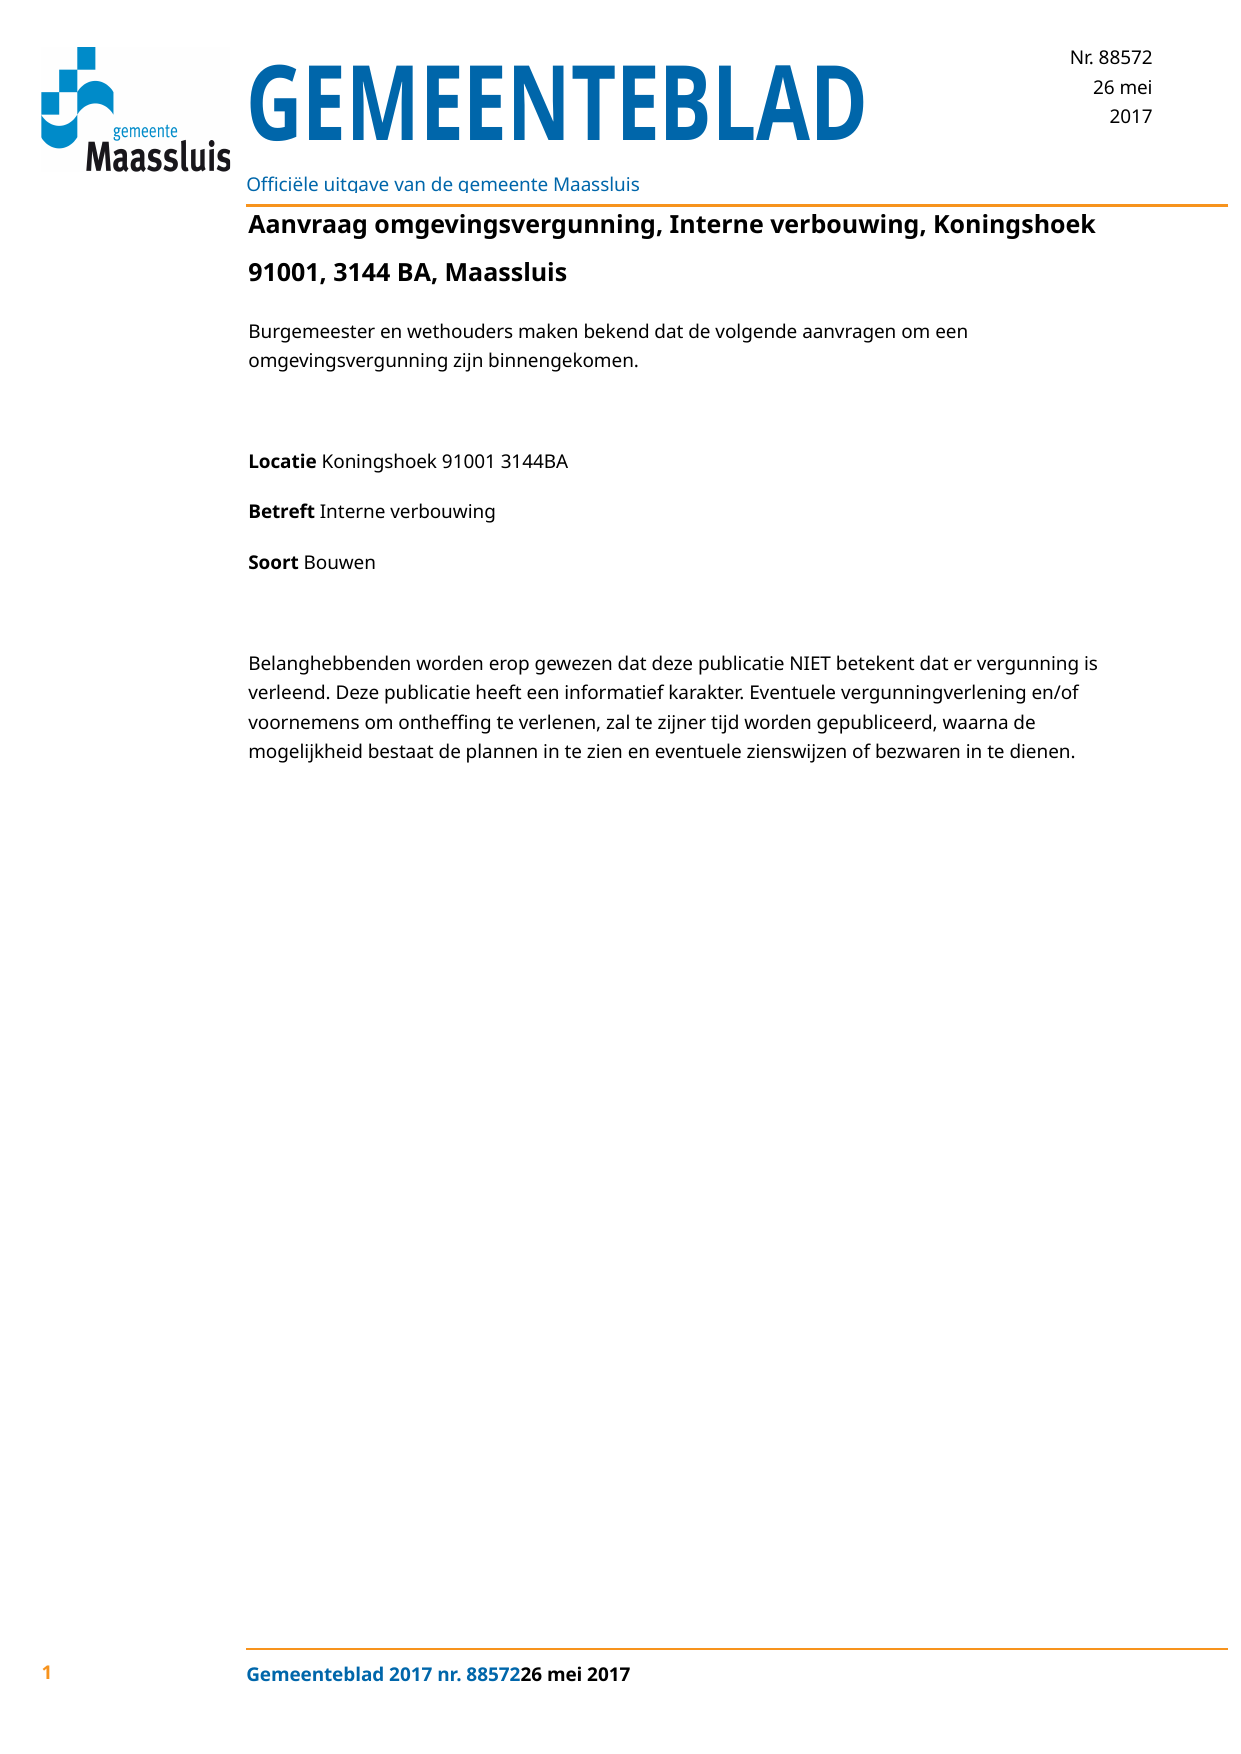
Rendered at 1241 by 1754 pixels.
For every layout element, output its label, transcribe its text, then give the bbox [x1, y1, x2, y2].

picture [41, 47, 77, 92]
picture [41, 47, 231, 172]
text Belanghebbenden worden erop gewezen dat deze publicatie NIET betekent dat er vergunning is verleend. Deze publicatie heeft een informatief karakter. Eventuele vergunningverlening en/of voornemens om ontheffing te verlenen, zal te zijner tijd worden gepubliceerd, waarna de mogelijkheid bestaat de plannen in te zien en eventuele zienswijzen of bezwaren in te dienen. [248, 650, 1152, 764]
text Locatie Koningshoek 91001 3144BA [248, 448, 1152, 474]
text Aanvraag omgevingsvergunning, Interne verbouwing, Koningshoek 91001, 3144 BA, Maassluis [248, 207, 1152, 288]
text Betreft Interne verbouwing [248, 499, 1152, 524]
text Burgemeester en wethouders maken bekend dat de volgende aanvragen om een omgevingsvergunning zijn binnengekomen. [248, 318, 1152, 373]
text Soort Bouwen [248, 549, 1152, 575]
